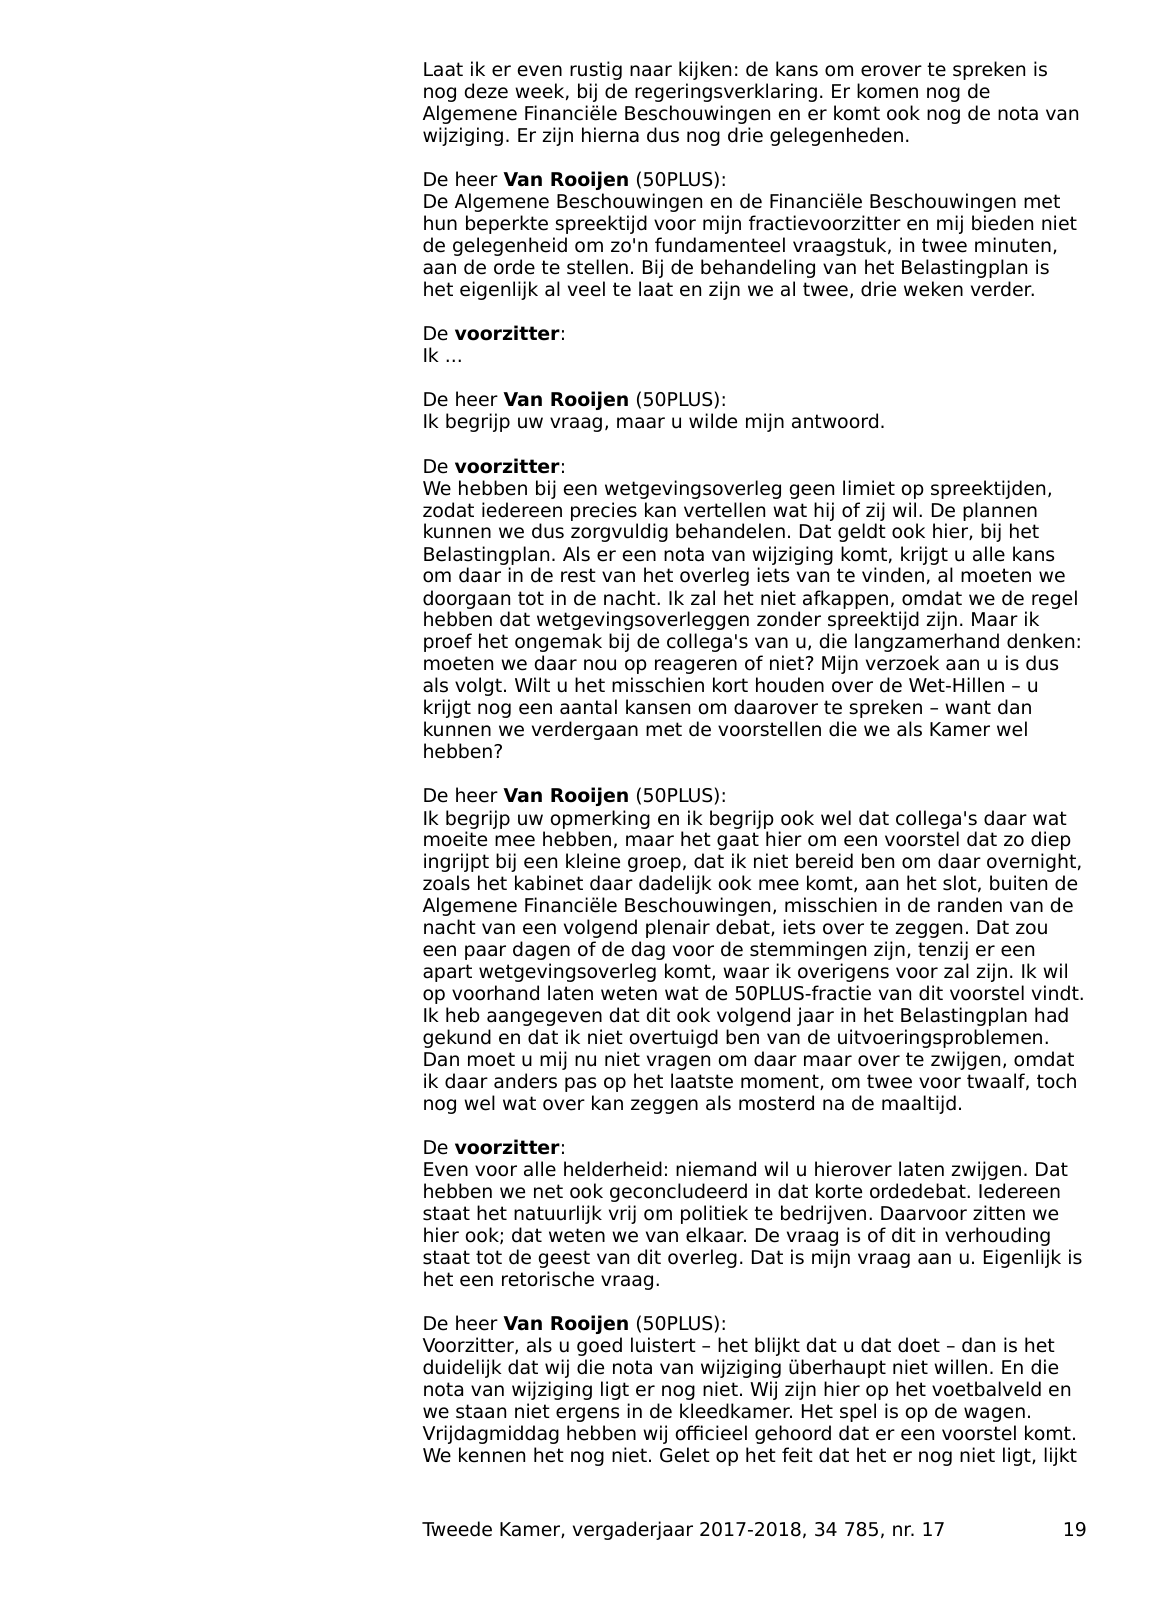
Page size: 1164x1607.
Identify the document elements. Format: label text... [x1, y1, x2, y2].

text De heer Van Rooijen (50PLUS): [422, 389, 1087, 411]
text De voorzitter: [422, 323, 1087, 345]
text De voorzitter: [422, 456, 1087, 477]
text De Algemene Beschouwingen en de Financiële Beschouwingen met hun beperkte spreektijd voor mijn fractievoorzitter en mij bieden niet de gelegenheid om zo'n fundamenteel vraagstuk, in twee minuten, aan de orde te stellen. Bij de behandeling van het Belastingplan is het eigenlijk al veel te laat en zijn we al twee, drie weken verder. [422, 191, 1087, 301]
text Ik begrijp uw vraag, maar u wilde mijn antwoord. [422, 411, 1087, 433]
text Ik ... [422, 345, 1087, 367]
text Laat ik er even rustig naar kijken: de kans om erover te spreken is nog deze week, bij de regeringsverklaring. Er komen nog de Algemene Financiële Beschouwingen en er komt ook nog de nota van wijziging. Er zijn hierna dus nog drie gelegenheden. [422, 59, 1087, 147]
text De heer Van Rooijen (50PLUS): [422, 785, 1087, 807]
text De heer Van Rooijen (50PLUS): [422, 169, 1087, 191]
text De voorzitter: [422, 1137, 1087, 1159]
text Even voor alle helderheid: niemand wil u hierover laten zwijgen. Dat hebben we net ook geconcludeerd in dat korte ordedebat. Iedereen staat het natuurlijk vrij om politiek te bedrijven. Daarvoor zitten we hier ook; dat weten we van elkaar. De vraag is of dit in verhouding staat tot de geest van dit overleg. Dat is mijn vraag aan u. Eigenlijk is het een retorische vraag. [422, 1159, 1087, 1291]
text De heer Van Rooijen (50PLUS): [422, 1313, 1087, 1335]
text We hebben bij een wetgevingsoverleg geen limiet op spreektijden, zodat iedereen precies kan vertellen wat hij of zij wil. De plannen kunnen we dus zorgvuldig behandelen. Dat geldt ook hier, bij het Belastingplan. Als er een nota van wijziging komt, krijgt u alle kans om daar in de rest van het overleg iets van te vinden, al moeten we doorgaan tot in de nacht. Ik zal het niet afkappen, omdat we de regel hebben dat wetgevingsoverleggen zonder spreektijd zijn. Maar ik proef het ongemak bij de collega's van u, die langzamerhand denken: moeten we daar nou op reageren of niet? Mijn verzoek aan u is dus als volgt. Wilt u het misschien kort houden over de Wet-Hillen – u krijgt nog een aantal kansen om daarover te spreken – want dan kunnen we verdergaan met de voorstellen die we als Kamer wel hebben? [422, 477, 1087, 763]
text Voorzitter, als u goed luistert – het blijkt dat u dat doet – dan is het duidelijk dat wij die nota van wijziging überhaupt niet willen. En die nota van wijziging ligt er nog niet. Wij zijn hier op het voetbalveld en we staan niet ergens in de kleedkamer. Het spel is op de wagen. Vrijdagmiddag hebben wij officieel gehoord dat er een voorstel komt. We kennen het nog niet. Gelet op het feit dat het er nog niet ligt, lijkt [422, 1335, 1087, 1467]
text Ik begrijp uw opmerking en ik begrijp ook wel dat collega's daar wat moeite mee hebben, maar het gaat hier om een voorstel dat zo diep ingrijpt bij een kleine groep, dat ik niet bereid ben om daar overnight, zoals het kabinet daar dadelijk ook mee komt, aan het slot, buiten de Algemene Financiële Beschouwingen, misschien in de randen van de nacht van een volgend plenair debat, iets over te zeggen. Dat zou een paar dagen of de dag voor de stemmingen zijn, tenzij er een apart wetgevingsoverleg komt, waar ik overigens voor zal zijn. Ik wil op voorhand laten weten wat de 50PLUS-fractie van dit voorstel vindt. Ik heb aangegeven dat dit ook volgend jaar in het Belastingplan had gekund en dat ik niet overtuigd ben van de uitvoeringsproblemen. Dan moet u mij nu niet vragen om daar maar over te zwijgen, omdat ik daar anders pas op het laatste moment, om twee voor twaalf, toch nog wel wat over kan zeggen als mosterd na de maaltijd. [422, 807, 1087, 1115]
